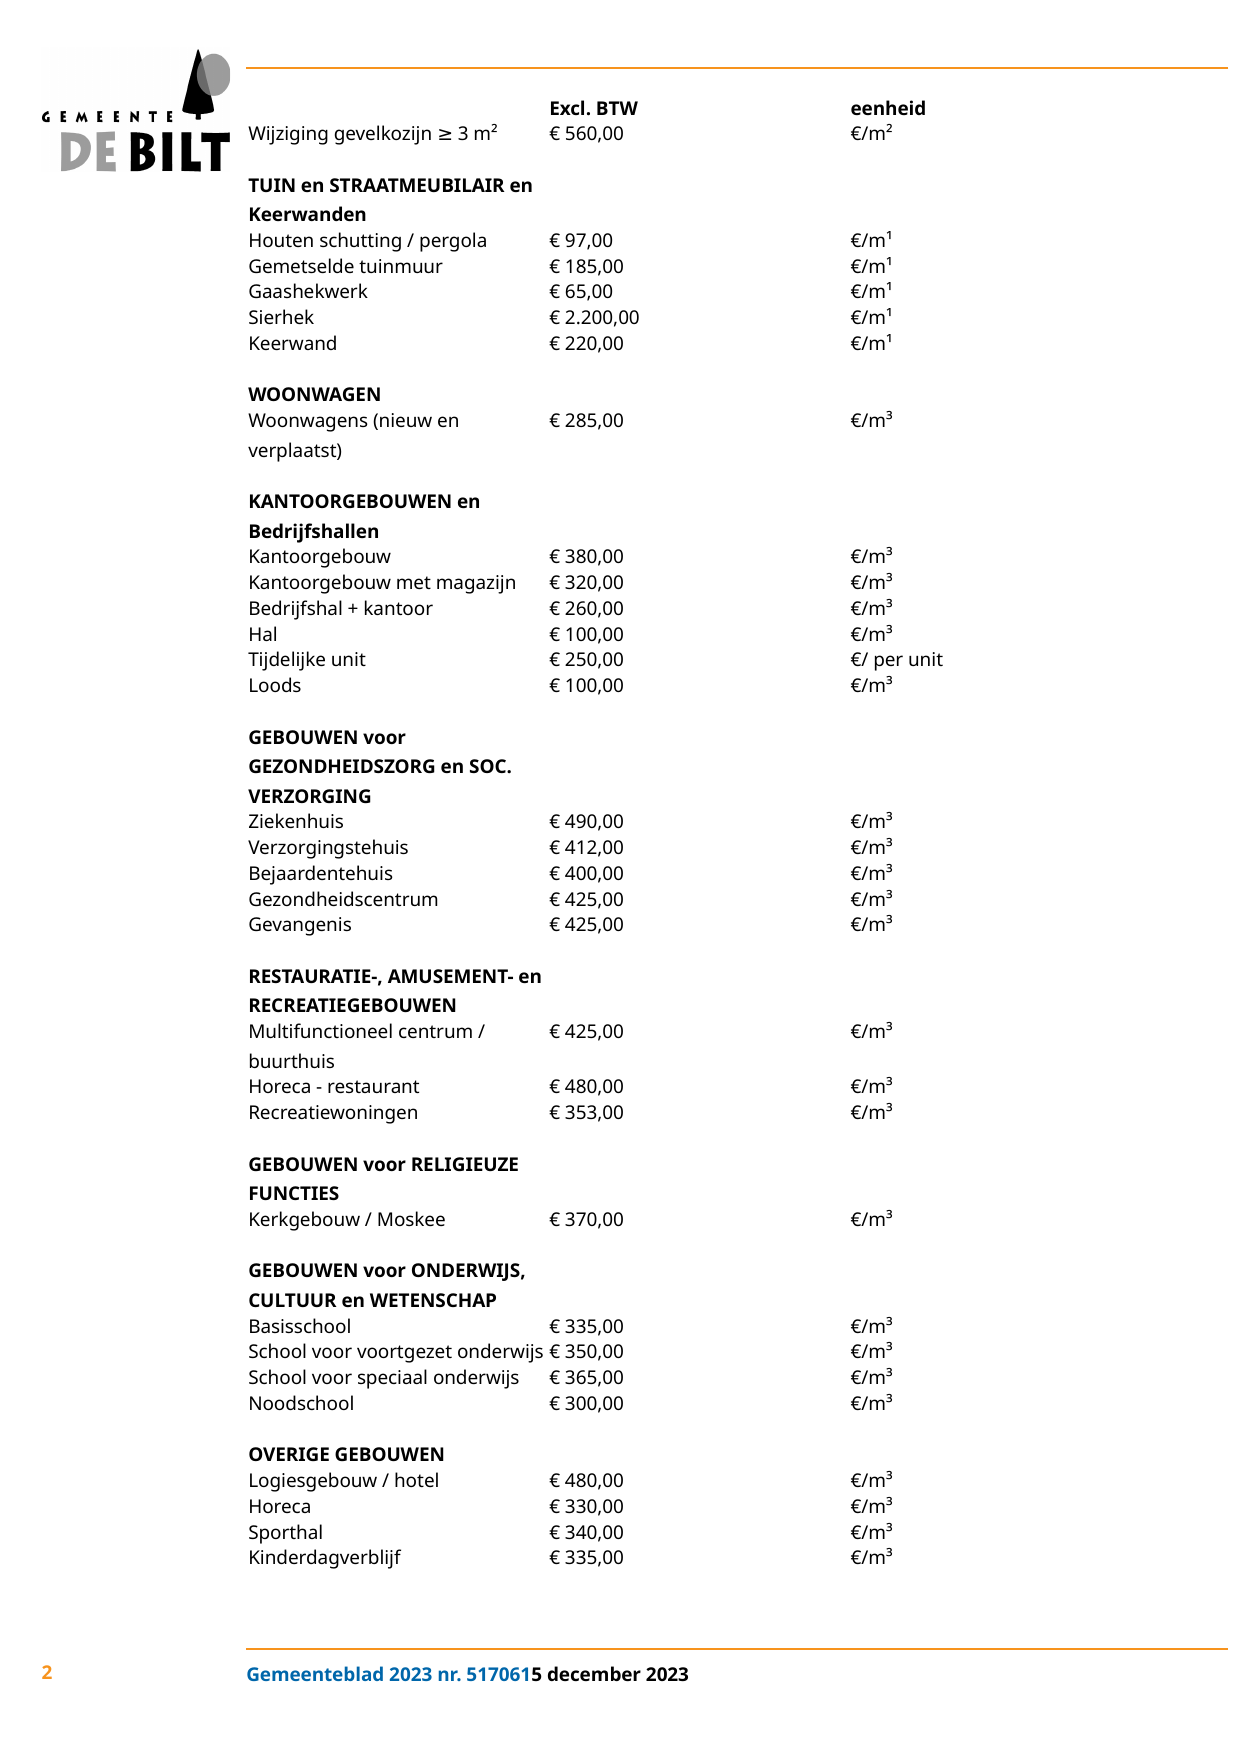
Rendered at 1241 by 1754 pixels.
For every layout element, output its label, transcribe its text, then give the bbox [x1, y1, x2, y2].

table_cell [549, 1442, 850, 1467]
table_cell [248, 463, 549, 488]
table_cell [248, 938, 549, 963]
table_cell Recreatiewoningen [248, 1100, 549, 1125]
table_cell Verzorgingstehuis [248, 835, 549, 860]
table_cell [850, 356, 1152, 382]
table_cell GEBOUWEN voor ONDERWIJS, CULTUUR en WETENSCHAP [248, 1258, 549, 1313]
table_cell [549, 1416, 850, 1442]
table_cell [549, 1570, 850, 1596]
table_cell €/m¹ [850, 253, 1152, 279]
table_cell Bejaardentehuis [248, 860, 549, 886]
table_cell € 320,00 [549, 570, 850, 595]
table_cell € 370,00 [549, 1206, 850, 1232]
table_cell Houten schutting / pergola [248, 227, 549, 253]
table_cell Sierhek [248, 305, 549, 330]
table_cell €/m³ [850, 544, 1152, 569]
table_cell [248, 1232, 549, 1258]
table_header eenheid [850, 95, 1152, 121]
table_cell € 285,00 [549, 408, 850, 463]
table_cell € 65,00 [549, 279, 850, 304]
table_cell € 220,00 [549, 330, 850, 356]
table_cell [850, 172, 1152, 227]
table_cell RESTAURATIE-, AMUSEMENT- en RECREATIEGEBOUWEN [248, 963, 549, 1018]
table_cell Tijdelijke unit [248, 647, 549, 672]
table_cell [850, 1151, 1152, 1206]
table_cell Gevangenis [248, 912, 549, 937]
table_cell € 425,00 [549, 886, 850, 912]
picture [41, 47, 231, 172]
table_cell [850, 938, 1152, 963]
table_cell [850, 382, 1152, 407]
table_cell [850, 463, 1152, 488]
table_cell [248, 356, 549, 382]
table_cell [549, 1258, 850, 1313]
table_cell [850, 1258, 1152, 1313]
table_cell € 350,00 [549, 1339, 850, 1364]
table_cell € 560,00 [549, 121, 850, 146]
table_cell [549, 698, 850, 724]
table_cell [248, 1570, 549, 1596]
table_cell €/m¹ [850, 305, 1152, 330]
table_cell Kerkgebouw / Moskee [248, 1206, 549, 1232]
table_cell €/m¹ [850, 279, 1152, 304]
table_cell Basisschool [248, 1313, 549, 1339]
table_cell School voor speciaal onderwijs [248, 1365, 549, 1390]
table_cell € 380,00 [549, 544, 850, 569]
table_cell [850, 724, 1152, 809]
table_cell [549, 356, 850, 382]
table_cell € 185,00 [549, 253, 850, 279]
table_cell [248, 1125, 549, 1151]
table_cell Horeca - restaurant [248, 1074, 549, 1099]
table_cell € 490,00 [549, 809, 850, 834]
table_cell €/m³ [850, 673, 1152, 698]
table_cell Kinderdagverblijf [248, 1545, 549, 1570]
table_cell [549, 489, 850, 544]
table_cell € 100,00 [549, 673, 850, 698]
table_cell € 480,00 [549, 1468, 850, 1493]
table_cell [549, 1125, 850, 1151]
table_cell €/m³ [850, 595, 1152, 621]
table_cell [850, 698, 1152, 724]
table_cell €/ per unit [850, 647, 1152, 672]
table_cell GEBOUWEN voor GEZONDHEIDSZORG en SOC. VERZORGING [248, 724, 549, 809]
table_cell € 425,00 [549, 912, 850, 937]
table_cell € 2.200,00 [549, 305, 850, 330]
table_cell [850, 1570, 1152, 1596]
table_cell [850, 1125, 1152, 1151]
table_cell [549, 938, 850, 963]
table_cell €/m³ [850, 1206, 1152, 1232]
table_cell €/m³ [850, 912, 1152, 937]
table_cell €/m³ [850, 1339, 1152, 1364]
table_cell €/m³ [850, 1545, 1152, 1570]
table_cell € 260,00 [549, 595, 850, 621]
table_cell €/m¹ [850, 330, 1152, 356]
table_cell € 353,00 [549, 1100, 850, 1125]
table_cell [248, 698, 549, 724]
table_cell Logiesgebouw / hotel [248, 1468, 549, 1493]
table_cell [549, 724, 850, 809]
table_cell € 335,00 [549, 1313, 850, 1339]
table_cell [549, 146, 850, 172]
table_cell Gemetselde tuinmuur [248, 253, 549, 279]
table_cell [549, 1151, 850, 1206]
table_cell [549, 1232, 850, 1258]
table_cell Gezondheidscentrum [248, 886, 549, 912]
table_cell Wijziging gevelkozijn ≥ 3 m² [248, 121, 549, 146]
table_cell €/m³ [850, 621, 1152, 647]
table_cell €/m³ [850, 886, 1152, 912]
table_cell €/m³ [850, 1365, 1152, 1390]
table_cell € 412,00 [549, 835, 850, 860]
table_cell € 250,00 [549, 647, 850, 672]
table_cell Kantoorgebouw [248, 544, 549, 569]
table_cell Multifunctioneel centrum / buurthuis [248, 1019, 549, 1074]
table_cell Ziekenhuis [248, 809, 549, 834]
table_cell €/m³ [850, 1468, 1152, 1493]
table_cell GEBOUWEN voor RELIGIEUZE FUNCTIES [248, 1151, 549, 1206]
table_cell Hal [248, 621, 549, 647]
table_cell €/m³ [850, 408, 1152, 463]
table_cell €/m³ [850, 1519, 1152, 1544]
table_cell €/m³ [850, 860, 1152, 886]
table_cell Keerwand [248, 330, 549, 356]
table_cell [850, 146, 1152, 172]
table_cell €/m³ [850, 809, 1152, 834]
table_cell € 97,00 [549, 227, 850, 253]
table_cell [549, 172, 850, 227]
table_cell [248, 1416, 549, 1442]
table_cell €/m³ [850, 1390, 1152, 1416]
table_cell € 425,00 [549, 1019, 850, 1074]
table_cell €/m³ [850, 1019, 1152, 1074]
table_cell €/m³ [850, 835, 1152, 860]
table_cell [850, 963, 1152, 1018]
table_cell Woonwagens (nieuw en verplaatst) [248, 408, 549, 463]
table_cell [850, 1232, 1152, 1258]
table_cell € 340,00 [549, 1519, 850, 1544]
table_header Excl. BTW [549, 95, 850, 121]
table_cell [850, 489, 1152, 544]
table_cell TUIN en STRAATMEUBILAIR en Keerwanden [248, 172, 549, 227]
table_cell € 480,00 [549, 1074, 850, 1099]
table_cell €/m³ [850, 570, 1152, 595]
table_cell € 330,00 [549, 1493, 850, 1519]
table_cell €/m³ [850, 1100, 1152, 1125]
table_cell € 100,00 [549, 621, 850, 647]
table_cell Horeca [248, 1493, 549, 1519]
table_cell [549, 382, 850, 407]
table_cell € 300,00 [549, 1390, 850, 1416]
table_cell [850, 1416, 1152, 1442]
table_cell School voor voortgezet onderwijs [248, 1339, 549, 1364]
table_cell [549, 963, 850, 1018]
table_cell € 365,00 [549, 1365, 850, 1390]
table_cell Noodschool [248, 1390, 549, 1416]
table_cell [549, 463, 850, 488]
table_cell € 400,00 [549, 860, 850, 886]
table_cell [248, 146, 549, 172]
table_cell €/m² [850, 121, 1152, 146]
table_cell €/m³ [850, 1493, 1152, 1519]
table_cell Bedrijfshal + kantoor [248, 595, 549, 621]
table_cell Loods [248, 673, 549, 698]
table_cell €/m³ [850, 1313, 1152, 1339]
table_cell OVERIGE GEBOUWEN [248, 1442, 549, 1467]
table_cell Sporthal [248, 1519, 549, 1544]
table_cell €/m³ [850, 1074, 1152, 1099]
table_header [248, 95, 549, 121]
table_cell WOONWAGEN [248, 382, 549, 407]
table_cell € 335,00 [549, 1545, 850, 1570]
table_cell [850, 1442, 1152, 1467]
table_cell Kantoorgebouw met magazijn [248, 570, 549, 595]
table_cell €/m¹ [850, 227, 1152, 253]
table_cell KANTOORGEBOUWEN en Bedrijfshallen [248, 489, 549, 544]
table_cell Gaashekwerk [248, 279, 549, 304]
